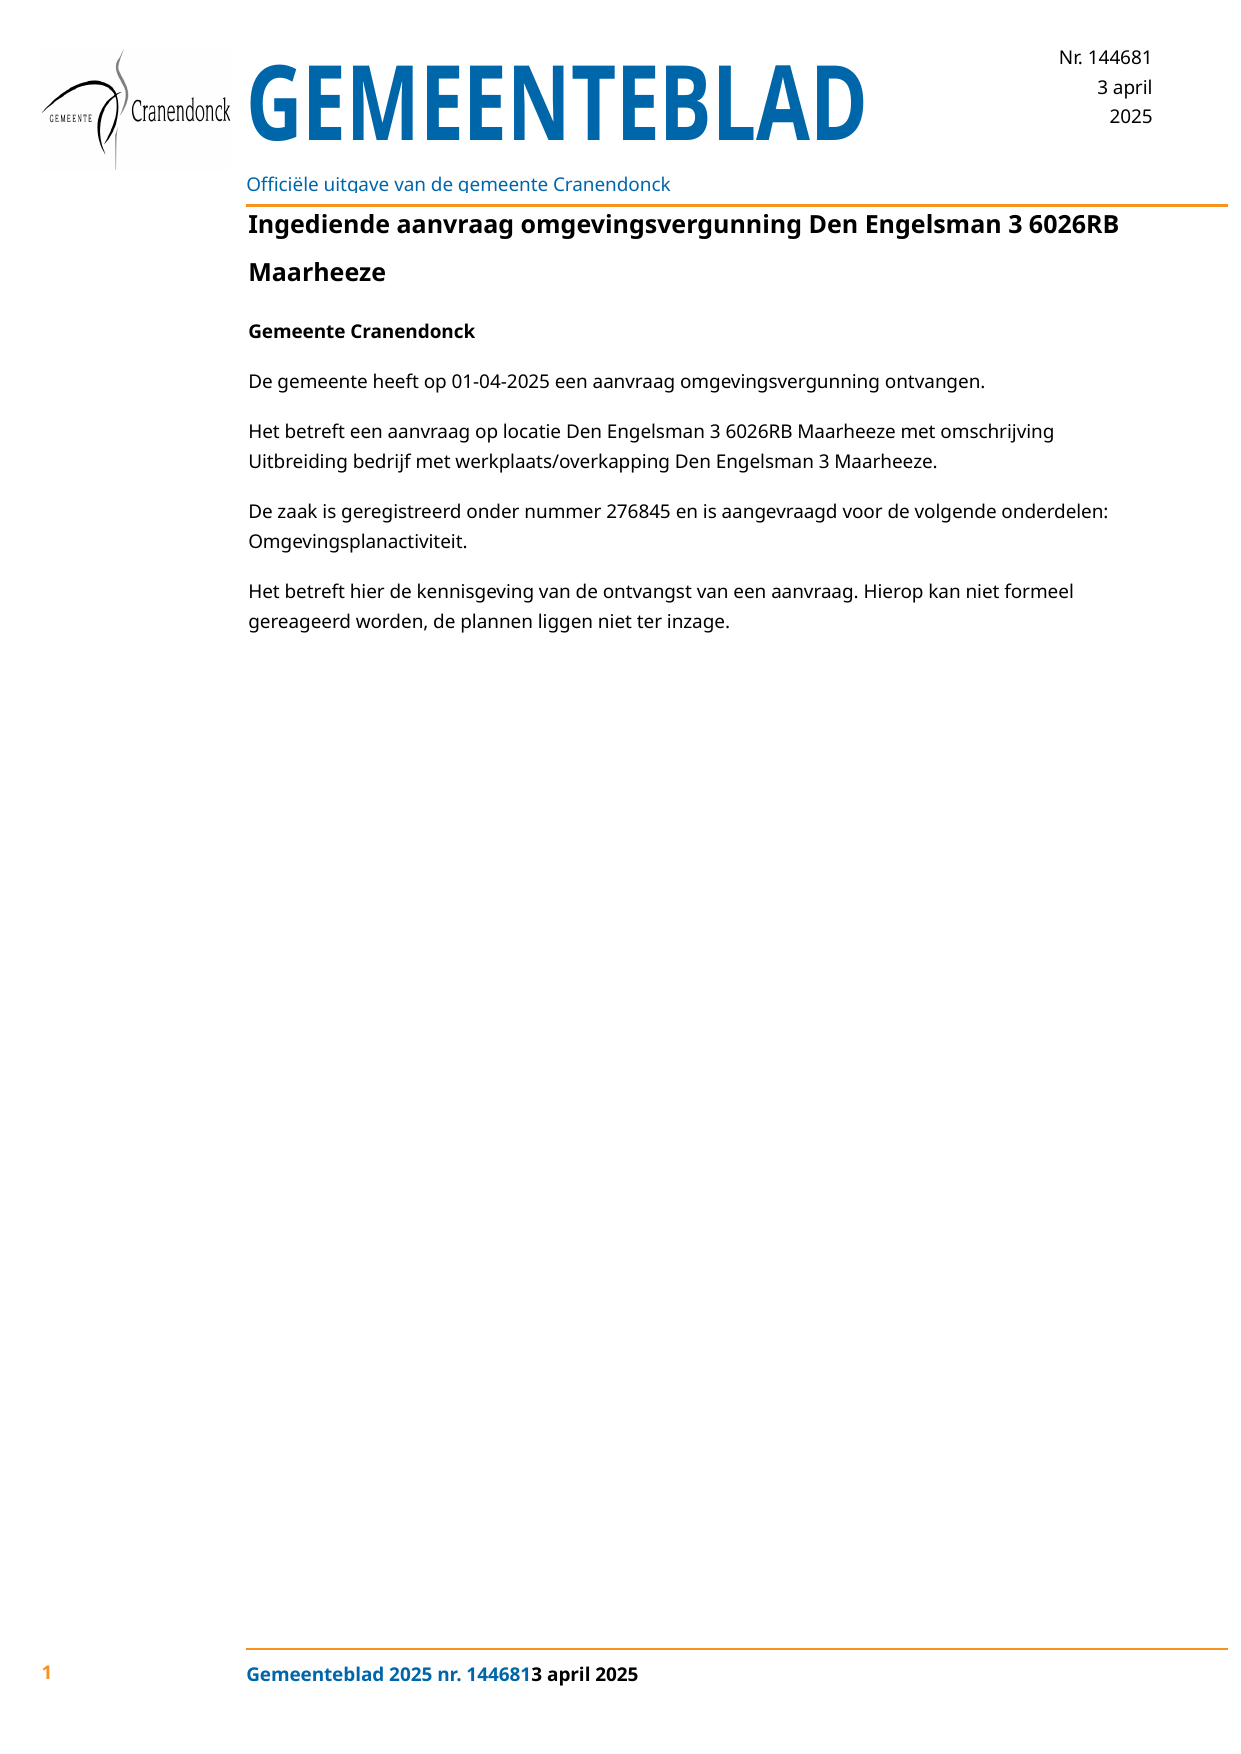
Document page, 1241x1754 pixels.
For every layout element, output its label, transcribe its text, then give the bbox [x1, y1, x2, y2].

picture [41, 47, 231, 172]
text De gemeente heeft op 01-04-2025 een aanvraag omgevingsvergunning ontvangen. [248, 368, 1152, 394]
text Het betreft een aanvraag op locatie Den Engelsman 3 6026RB Maarheeze met omschrijving Uitbreiding bedrijf met werkplaats/overkapping Den Engelsman 3 Maarheeze. [248, 419, 1152, 474]
text De zaak is geregistreerd onder nummer 276845 en is aangevraagd voor de volgende onderdelen: Omgevingsplanactiviteit. [248, 499, 1152, 554]
text Gemeente Cranendonck [248, 318, 1152, 344]
text Het betreft hier de kennisgeving van de ontvangst van een aanvraag. Hierop kan niet formeel gereageerd worden, de plannen liggen niet ter inzage. [248, 579, 1152, 634]
text Ingediende aanvraag omgevingsvergunning Den Engelsman 3 6026RB Maarheeze [248, 207, 1152, 288]
